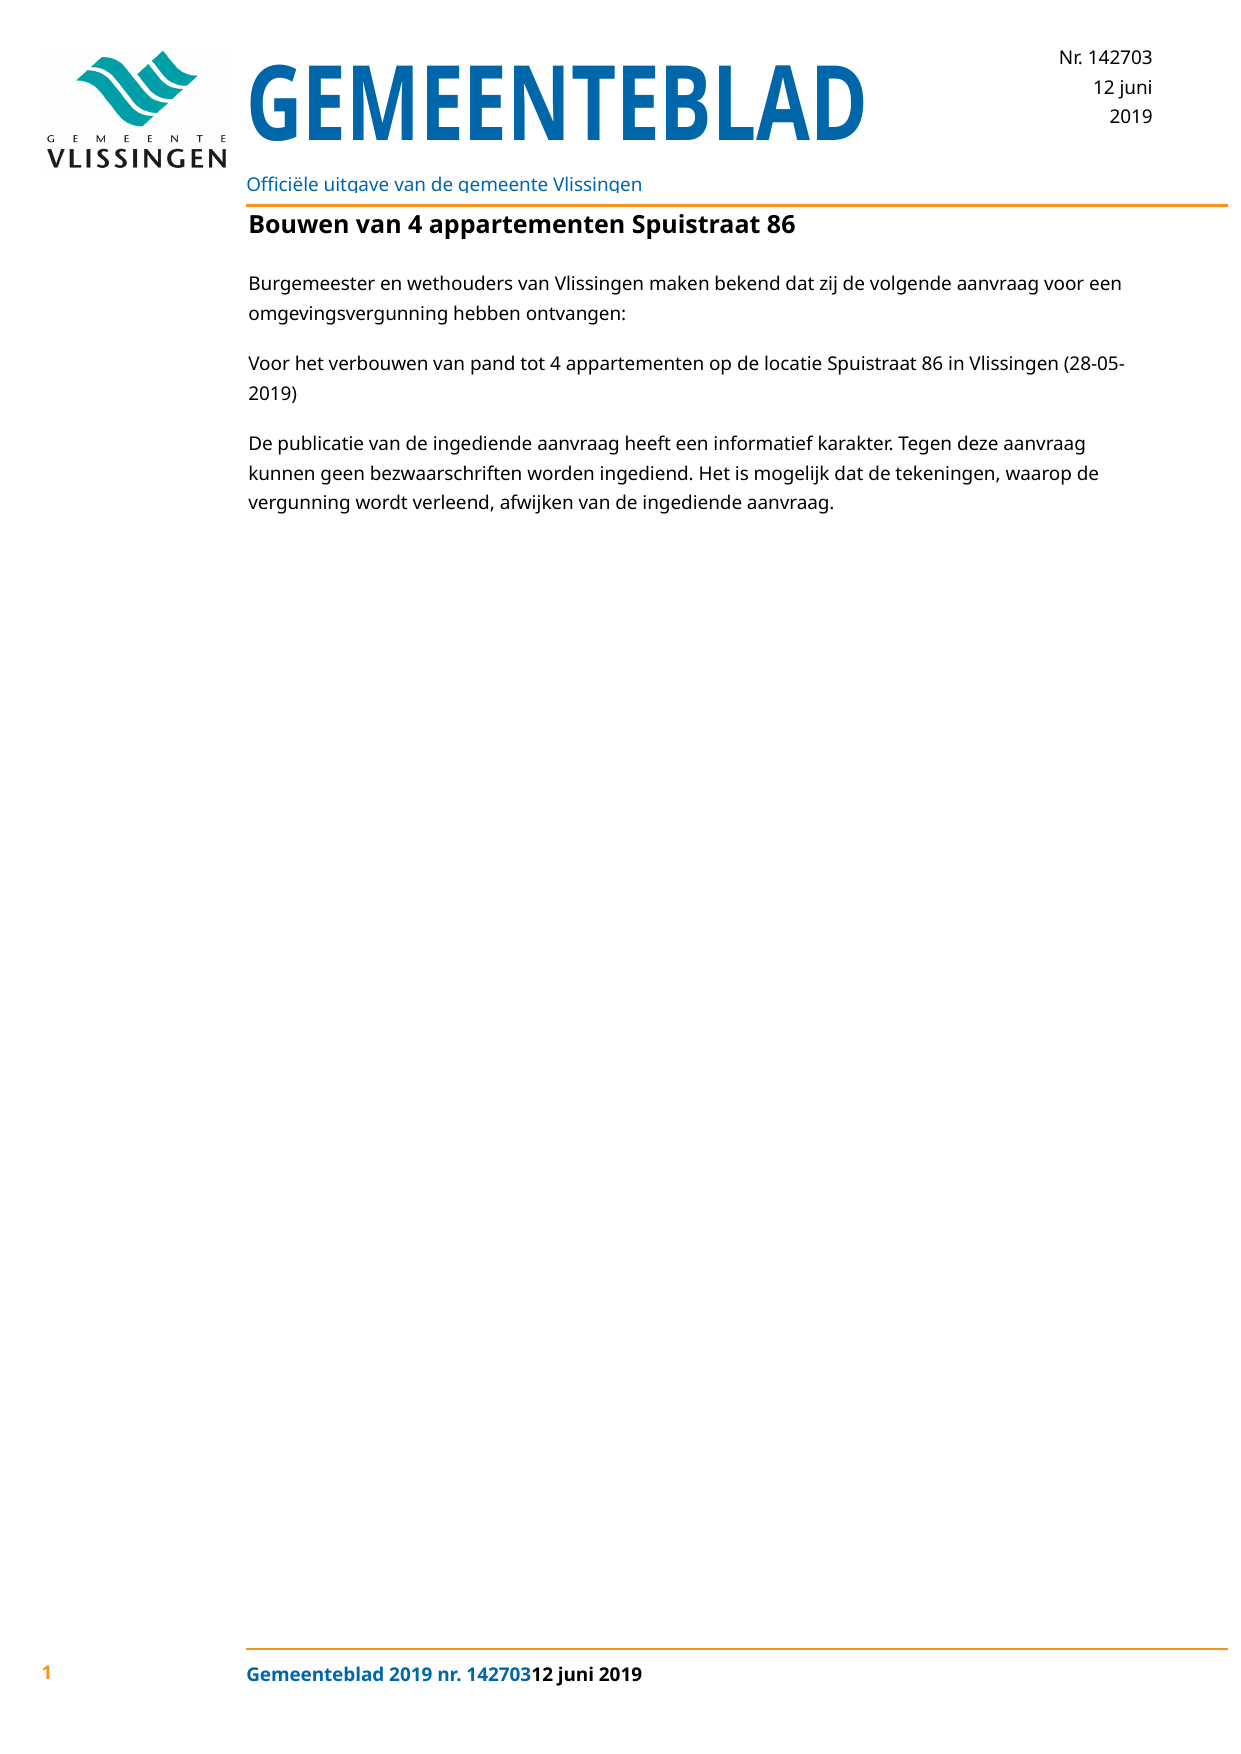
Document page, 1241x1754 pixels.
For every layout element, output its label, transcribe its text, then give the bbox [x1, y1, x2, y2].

text Bouwen van 4 appartementen Spuistraat 86 [248, 207, 1152, 241]
text Burgemeester en wethouders van Vlissingen maken bekend dat zij de volgende aanvraag voor een omgevingsvergunning hebben ontvangen: [248, 270, 1152, 326]
text Voor het verbouwen van pand tot 4 appartementen op de locatie Spuistraat 86 in Vlissingen (28-05-2019) [248, 350, 1152, 406]
picture [41, 47, 231, 172]
text De publicatie van de ingediende aanvraag heeft een informatief karakter. Tegen deze aanvraag kunnen geen bezwaarschriften worden ingediend. Het is mogelijk dat de tekeningen, waarop de vergunning wordt verleend, afwijken van de ingediende aanvraag. [248, 430, 1152, 515]
